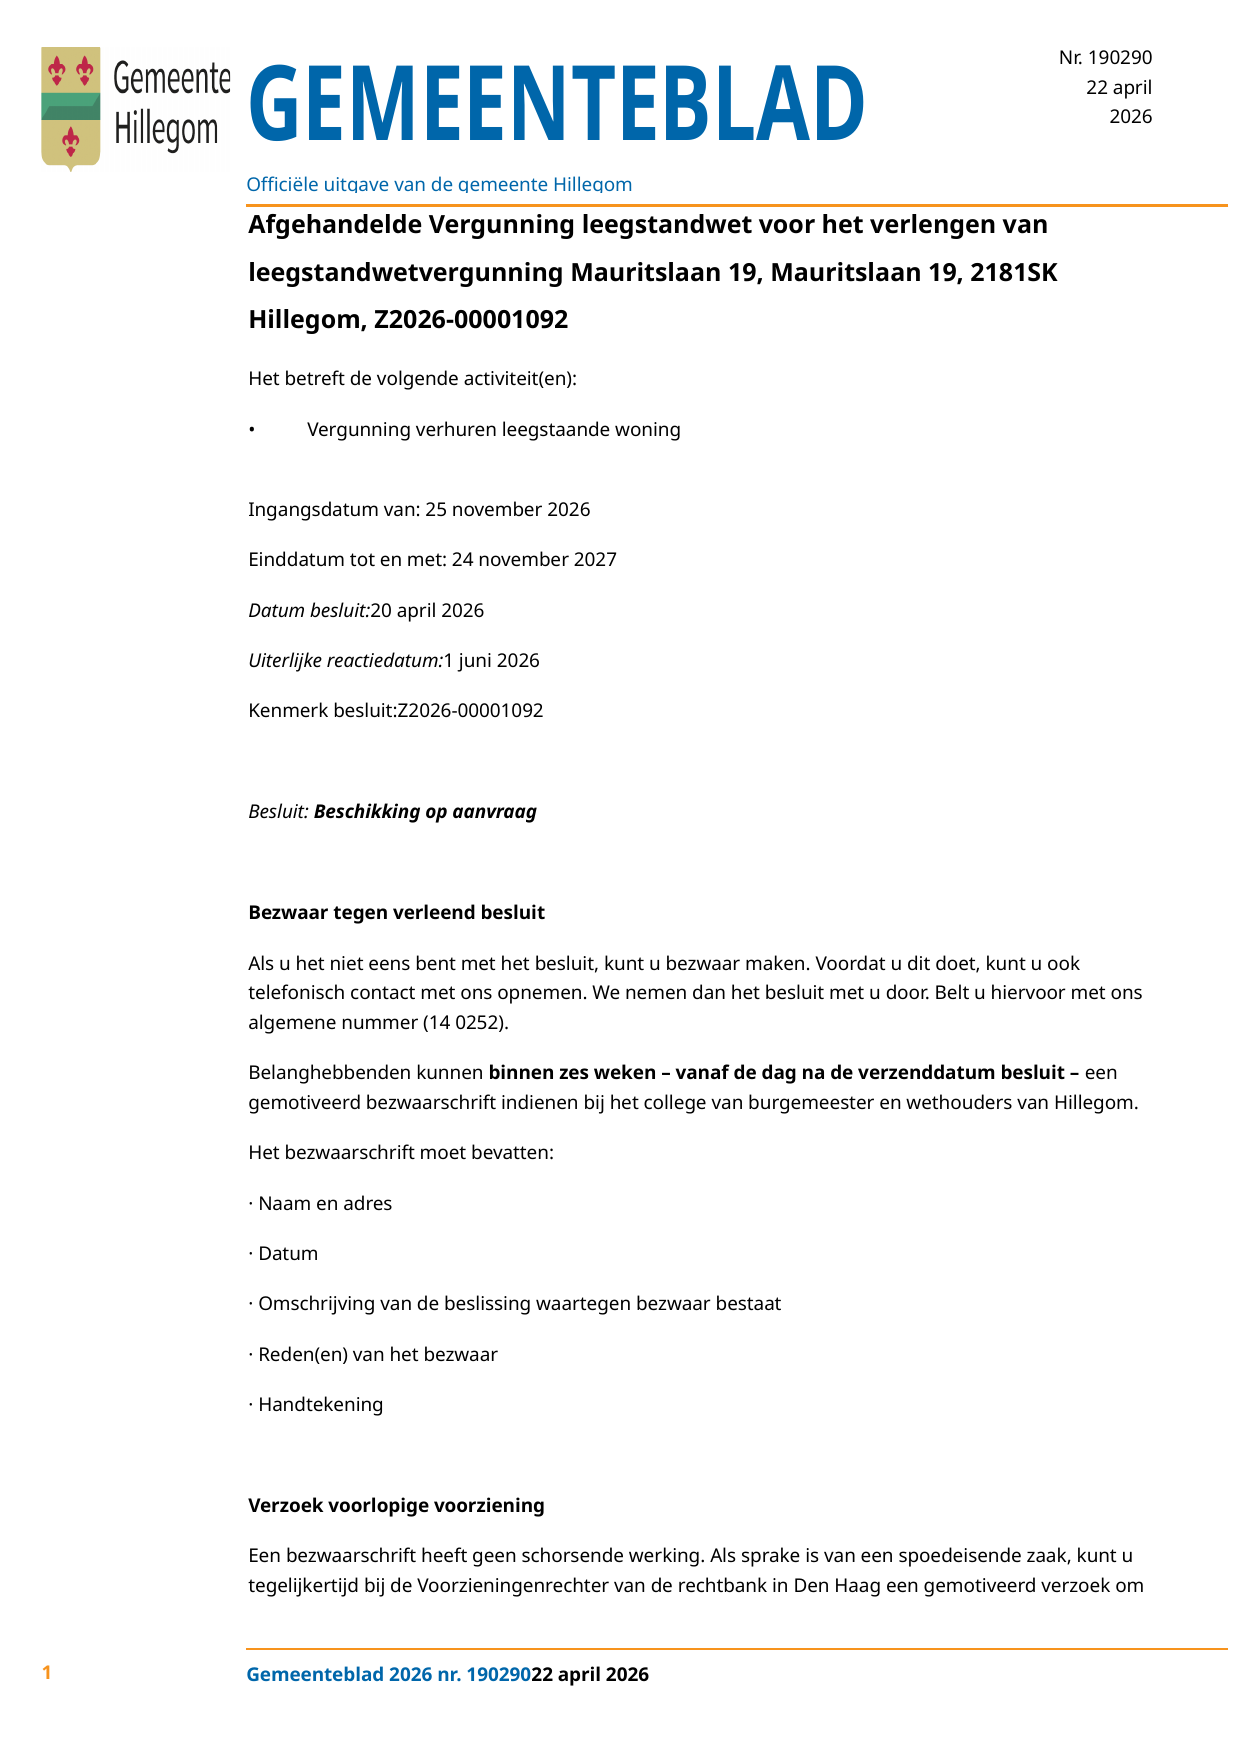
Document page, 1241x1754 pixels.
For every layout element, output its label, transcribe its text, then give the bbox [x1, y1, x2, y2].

text Als u het niet eens bent met het besluit, kunt u bezwaar maken. Voordat u dit doet, kunt u ook telefonisch contact met ons opnemen. We nemen dan het besluit met u door. Belt u hiervoor met ons algemene nummer (14 0252). [248, 950, 1152, 1034]
text · Datum [248, 1240, 1152, 1266]
text · Reden(en) van het bezwaar [248, 1341, 1152, 1367]
text Uiterlijke reactiedatum:1 juni 2026 [248, 647, 1152, 673]
text Het bezwaarschrift moet bevatten: [248, 1139, 1152, 1165]
text Een bezwaarschrift heeft geen schorsende werking. Als sprake is van een spoedeisende zaak, kunt u tegelijkertijd bij de Voorzieningenrechter van de rechtbank in Den Haag een gemotiveerd verzoek om [248, 1543, 1152, 1598]
text · Omschrijving van de beslissing waartegen bezwaar bestaat [248, 1291, 1152, 1316]
text Besluit: Beschikking op aanvraag [248, 798, 1152, 824]
text Bezwaar tegen verleend besluit [248, 899, 1152, 925]
text Ingangsdatum van: 25 november 2026 [248, 496, 1152, 522]
list Vergunning verhuren leegstaande woning [248, 416, 1152, 442]
picture [41, 47, 231, 172]
text · Naam en adres [248, 1190, 1152, 1215]
text Het betreft de volgende activiteit(en): [248, 366, 1152, 391]
text Belanghebbenden kunnen binnen zes weken – vanaf de dag na de verzenddatum besluit – een gemotiveerd bezwaarschrift indienen bij het college van burgemeester en wethouders van Hillegom. [248, 1059, 1152, 1114]
text · Handtekening [248, 1391, 1152, 1417]
text Kenmerk besluit:Z2026-00001092 [248, 698, 1152, 723]
text Verzoek voorlopige voorziening [248, 1492, 1152, 1518]
text Einddatum tot en met: 24 november 2027 [248, 546, 1152, 572]
text Datum besluit:20 april 2026 [248, 597, 1152, 622]
text Afgehandelde Vergunning leegstandwet voor het verlengen van leegstandwetvergunning Mauritslaan 19, Mauritslaan 19, 2181SK Hillegom, Z2026-00001092 [248, 207, 1152, 336]
